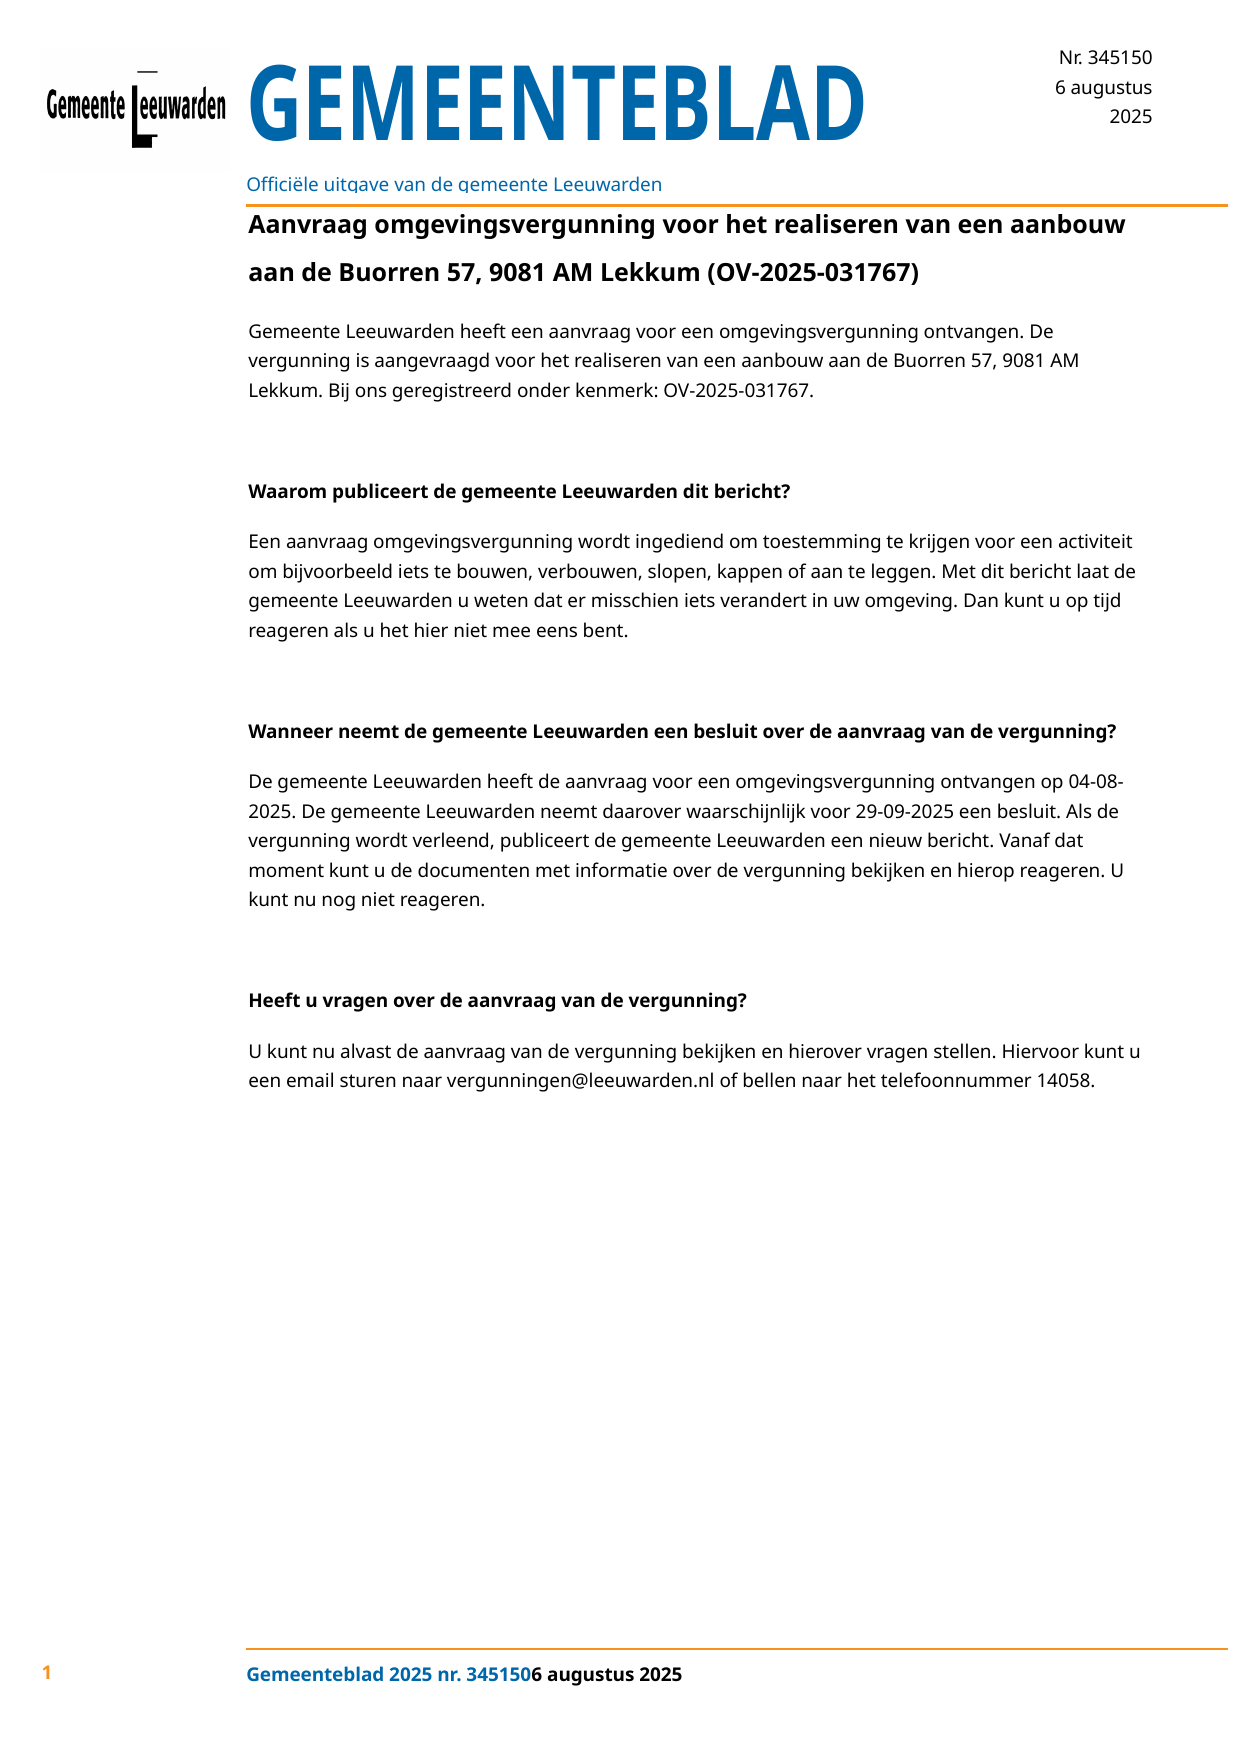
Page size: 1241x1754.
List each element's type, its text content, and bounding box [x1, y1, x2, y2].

text Wanneer neemt de gemeente Leeuwarden een besluit over de aanvraag van de vergunning? [248, 718, 1152, 744]
text Een aanvraag omgevingsvergunning wordt ingediend om toestemming te krijgen voor een activiteit om bijvoorbeeld iets te bouwen, verbouwen, slopen, kappen of aan te leggen. Met dit bericht laat de gemeente Leeuwarden u weten dat er misschien iets verandert in uw omgeving. Dan kunt u op tijd reageren als u het hier niet mee eens bent. [248, 528, 1152, 643]
text Heeft u vragen over de aanvraag van de vergunning? [248, 987, 1152, 1013]
text Aanvraag omgevingsvergunning voor het realiseren van een aanbouw aan de Buorren 57, 9081 AM Lekkum (OV-2025-031767) [248, 207, 1152, 288]
text U kunt nu alvast de aanvraag van de vergunning bekijken en hierover vragen stellen. Hiervoor kunt u een email sturen naar vergunningen@leeuwarden.nl of bellen naar het telefoonnummer 14058. [248, 1038, 1152, 1093]
text De gemeente Leeuwarden heeft de aanvraag voor een omgevingsvergunning ontvangen op 04-08-2025. De gemeente Leeuwarden neemt daarover waarschijnlijk voor 29-09-2025 een besluit. Als de vergunning wordt verleend, publiceert de gemeente Leeuwarden een nieuw bericht. Vanaf dat moment kunt u de documenten met informatie over de vergunning bekijken en hierop reageren. U kunt nu nog niet reageren. [248, 768, 1152, 912]
text Waarom publiceert de gemeente Leeuwarden dit bericht? [248, 478, 1152, 504]
picture [41, 47, 231, 172]
text Gemeente Leeuwarden heeft een aanvraag voor een omgevingsvergunning ontvangen. De vergunning is aangevraagd voor het realiseren van een aanbouw aan de Buorren 57, 9081 AM Lekkum. Bij ons geregistreerd onder kenmerk: OV-2025-031767. [248, 318, 1152, 403]
